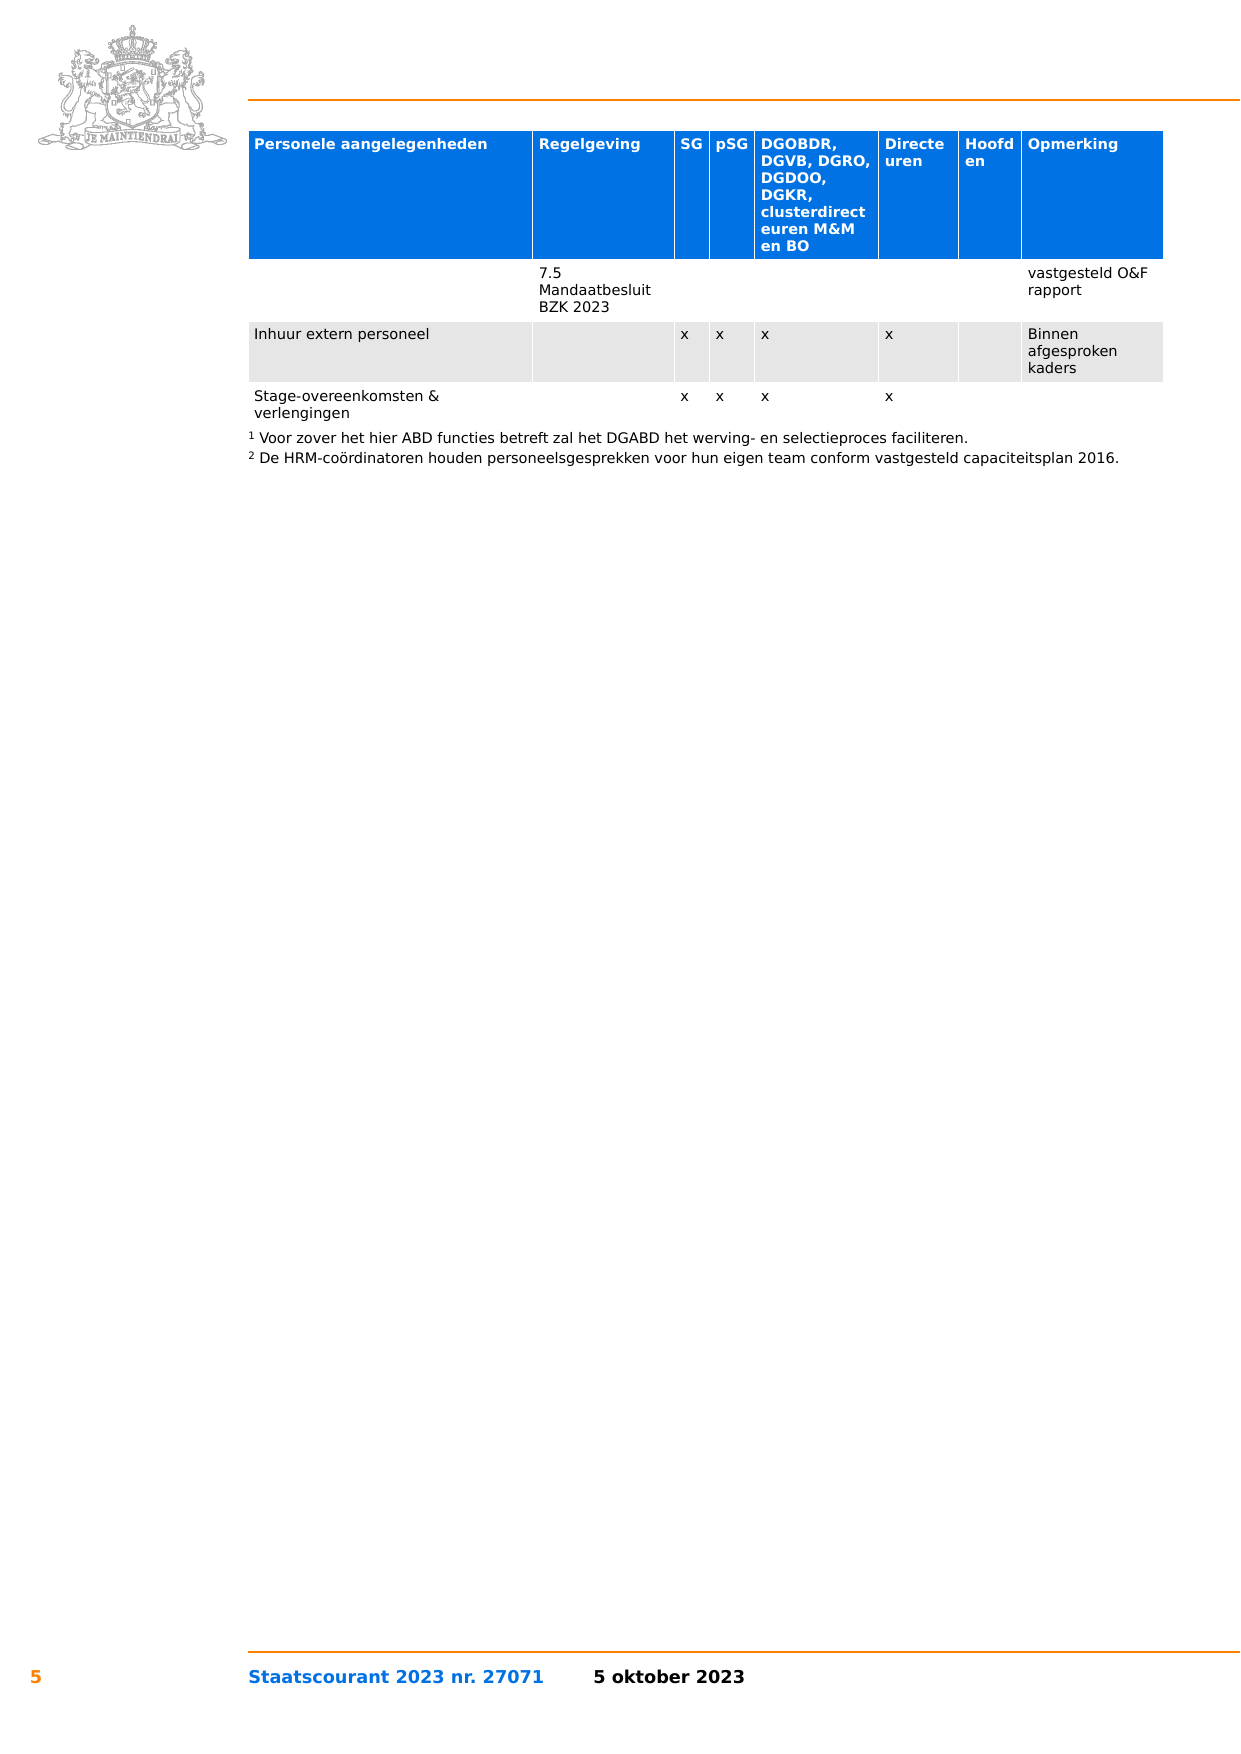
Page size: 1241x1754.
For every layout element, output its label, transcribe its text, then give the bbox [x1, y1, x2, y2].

table_cell vastgesteld O&F rapport [1022, 260, 1163, 321]
table_header Regelgeving [533, 131, 674, 259]
table_header pSG [710, 131, 754, 259]
table_cell [533, 322, 674, 382]
table_cell 7.5 Mandaatbesluit BZK 2023 [533, 260, 674, 321]
table_cell x [710, 322, 754, 382]
table_cell x [675, 383, 709, 426]
table_cell [249, 260, 532, 321]
table_header Personele aangelegenheden [249, 131, 532, 259]
table_cell 1 Voor zover het hier ABD functies betreft zal het DGABD het werving- en selectieproces faciliteren. 2 De HRM-coördinatoren houden personeelsgesprekken voor hun eigen team conform vastgesteld capaciteitsplan 2016. [248, 427, 1163, 467]
table_cell [959, 322, 1021, 382]
table_cell [533, 383, 674, 426]
table_cell [675, 260, 709, 321]
table_cell Stage-overeenkomsten & verlengingen [249, 383, 532, 426]
table_cell Inhuur extern personeel [249, 322, 532, 382]
table_cell x [755, 383, 878, 426]
picture [38, 25, 227, 150]
table_header Hoofden [959, 131, 1021, 259]
table_header Directeuren [879, 131, 958, 259]
table_cell [1022, 383, 1163, 426]
table_cell Binnen afgesproken kaders [1022, 322, 1163, 382]
table_cell x [755, 322, 878, 382]
table_cell [710, 260, 754, 321]
table_cell x [710, 383, 754, 426]
table_header DGOBDR, DGVB, DGRO, DGDOO, DGKR, clusterdirecteuren M&M en BO [755, 131, 878, 259]
table_header SG [675, 131, 709, 259]
table_cell [879, 260, 958, 321]
table_header Opmerking [1022, 131, 1163, 259]
table_cell [959, 383, 1021, 426]
table_cell [959, 260, 1021, 321]
table_cell x [879, 383, 958, 426]
table_cell x [675, 322, 709, 382]
table_cell x [879, 322, 958, 382]
table_cell [755, 260, 878, 321]
